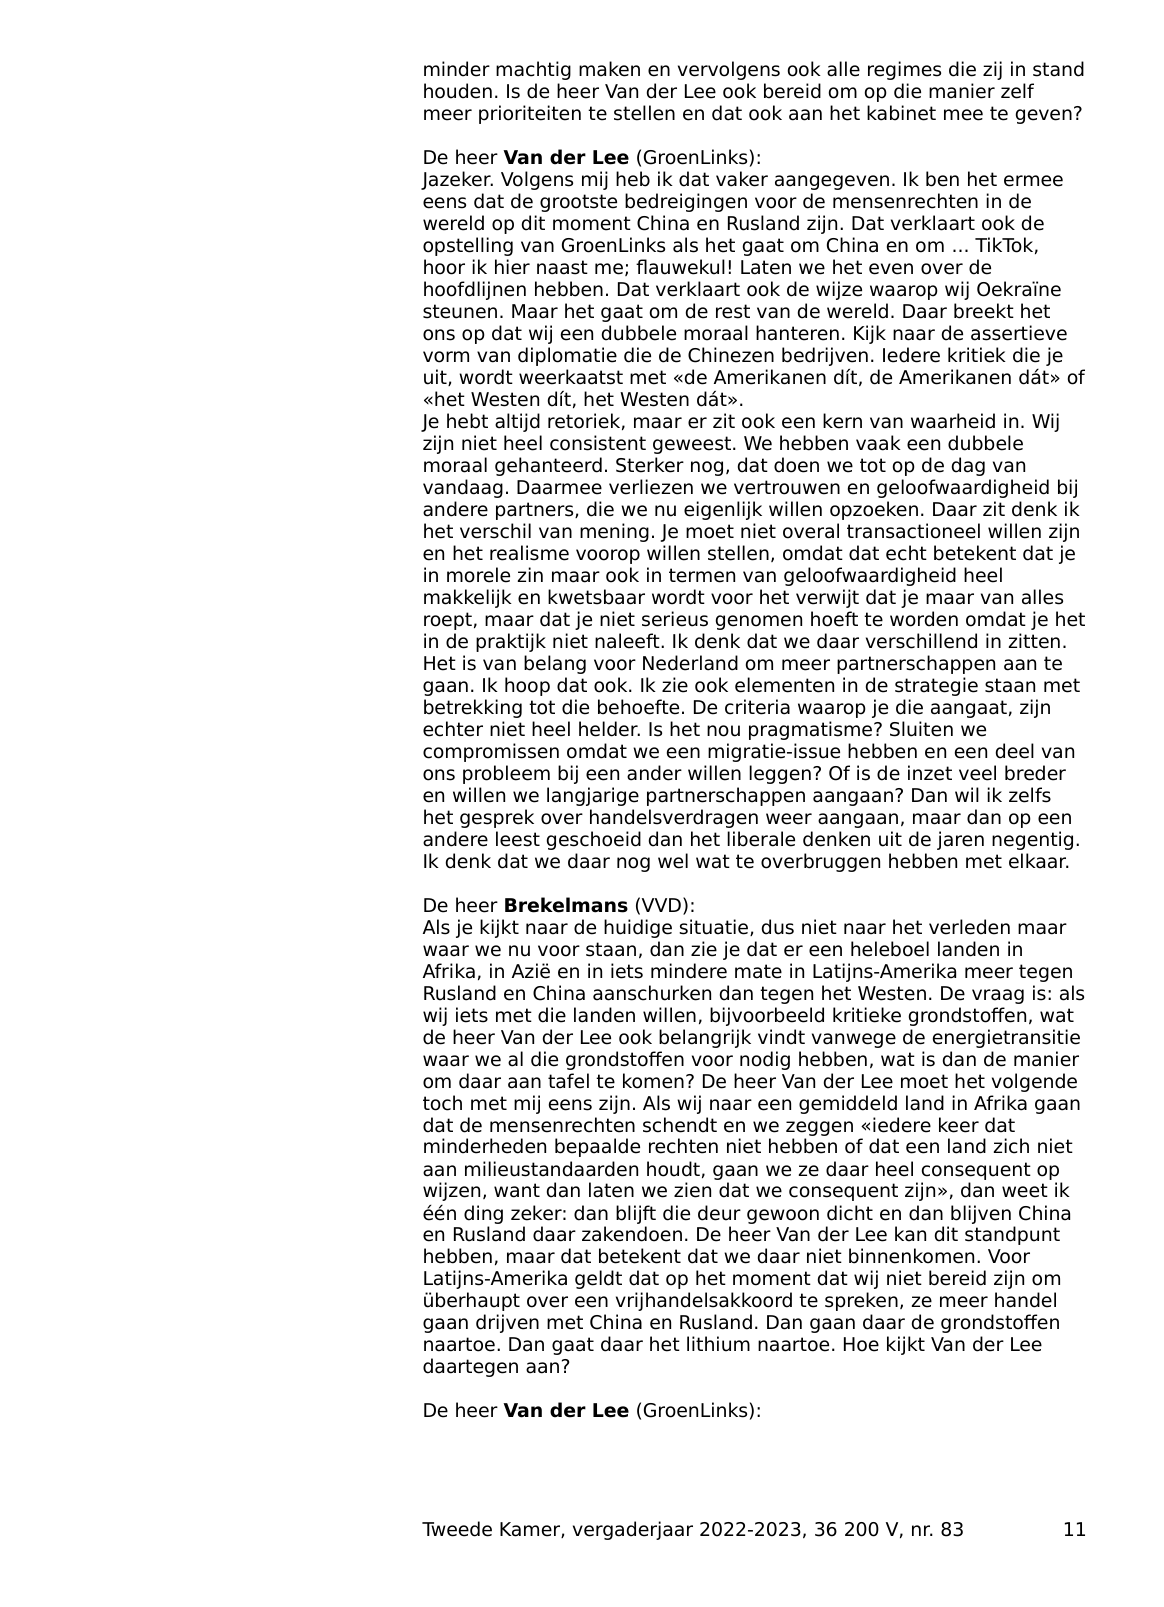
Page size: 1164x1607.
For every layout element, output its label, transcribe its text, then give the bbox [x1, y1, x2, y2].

text Je hebt altijd retoriek, maar er zit ook een kern van waarheid in. Wij zijn niet heel consistent geweest. We hebben vaak een dubbele moraal gehanteerd. Sterker nog, dat doen we tot op de dag van vandaag. Daarmee verliezen we vertrouwen en geloofwaardigheid bij andere partners, die we nu eigenlijk willen opzoeken. Daar zit denk ik het verschil van mening. Je moet niet overal transactioneel willen zijn en het realisme voorop willen stellen, omdat dat echt betekent dat je in morele zin maar ook in termen van geloofwaardigheid heel makkelijk en kwetsbaar wordt voor het verwijt dat je maar van alles roept, maar dat je niet serieus genomen hoeft te worden omdat je het in de praktijk niet naleeft. Ik denk dat we daar verschillend in zitten. Het is van belang voor Nederland om meer partnerschappen aan te gaan. Ik hoop dat ook. Ik zie ook elementen in de strategie staan met betrekking tot die behoefte. De criteria waarop je die aangaat, zijn echter niet heel helder. Is het nou pragmatisme? Sluiten we compromissen omdat we een migratie-issue hebben en een deel van ons probleem bij een ander willen leggen? Of is de inzet veel breder en willen we langjarige partnerschappen aangaan? Dan wil ik zelfs het gesprek over handelsverdragen weer aangaan, maar dan op een andere leest geschoeid dan het liberale denken uit de jaren negentig. Ik denk dat we daar nog wel wat te overbruggen hebben met elkaar. [422, 411, 1087, 872]
text Jazeker. Volgens mij heb ik dat vaker aangegeven. Ik ben het ermee eens dat de grootste bedreigingen voor de mensenrechten in de wereld op dit moment China en Rusland zijn. Dat verklaart ook de opstelling van GroenLinks als het gaat om China en om ... TikTok, hoor ik hier naast me; flauwekul! Laten we het even over de hoofdlijnen hebben. Dat verklaart ook de wijze waarop wij Oekraïne steunen. Maar het gaat om de rest van de wereld. Daar breekt het ons op dat wij een dubbele moraal hanteren. Kijk naar de assertieve vorm van diplomatie die de Chinezen bedrijven. Iedere kritiek die je uit, wordt weerkaatst met «de Amerikanen dít, de Amerikanen dát» of «het Westen dít, het Westen dát». [422, 169, 1087, 411]
text De heer Van der Lee (GroenLinks): [422, 1400, 1087, 1422]
text De heer Brekelmans (VVD): [422, 895, 1087, 917]
text De heer Van der Lee (GroenLinks): [422, 147, 1087, 169]
text Als je kijkt naar de huidige situatie, dus niet naar het verleden maar waar we nu voor staan, dan zie je dat er een heleboel landen in Afrika, in Azië en in iets mindere mate in Latijns-Amerika meer tegen Rusland en China aanschurken dan tegen het Westen. De vraag is: als wij iets met die landen willen, bijvoorbeeld kritieke grondstoffen, wat de heer Van der Lee ook belangrijk vindt vanwege de energietransitie waar we al die grondstoffen voor nodig hebben, wat is dan de manier om daar aan tafel te komen? De heer Van der Lee moet het volgende toch met mij eens zijn. Als wij naar een gemiddeld land in Afrika gaan dat de mensenrechten schendt en we zeggen «iedere keer dat minderheden bepaalde rechten niet hebben of dat een land zich niet aan milieustandaarden houdt, gaan we ze daar heel consequent op wijzen, want dan laten we zien dat we consequent zijn», dan weet ik één ding zeker: dan blijft die deur gewoon dicht en dan blijven China en Rusland daar zakendoen. De heer Van der Lee kan dit standpunt hebben, maar dat betekent dat we daar niet binnenkomen. Voor Latijns-Amerika geldt dat op het moment dat wij niet bereid zijn om überhaupt over een vrijhandelsakkoord te spreken, ze meer handel gaan drijven met China en Rusland. Dan gaan daar de grondstoffen naartoe. Dan gaat daar het lithium naartoe. Hoe kijkt Van der Lee daartegen aan? [422, 917, 1087, 1378]
text minder machtig maken en vervolgens ook alle regimes die zij in stand houden. Is de heer Van der Lee ook bereid om op die manier zelf meer prioriteiten te stellen en dat ook aan het kabinet mee te geven? [422, 59, 1087, 125]
